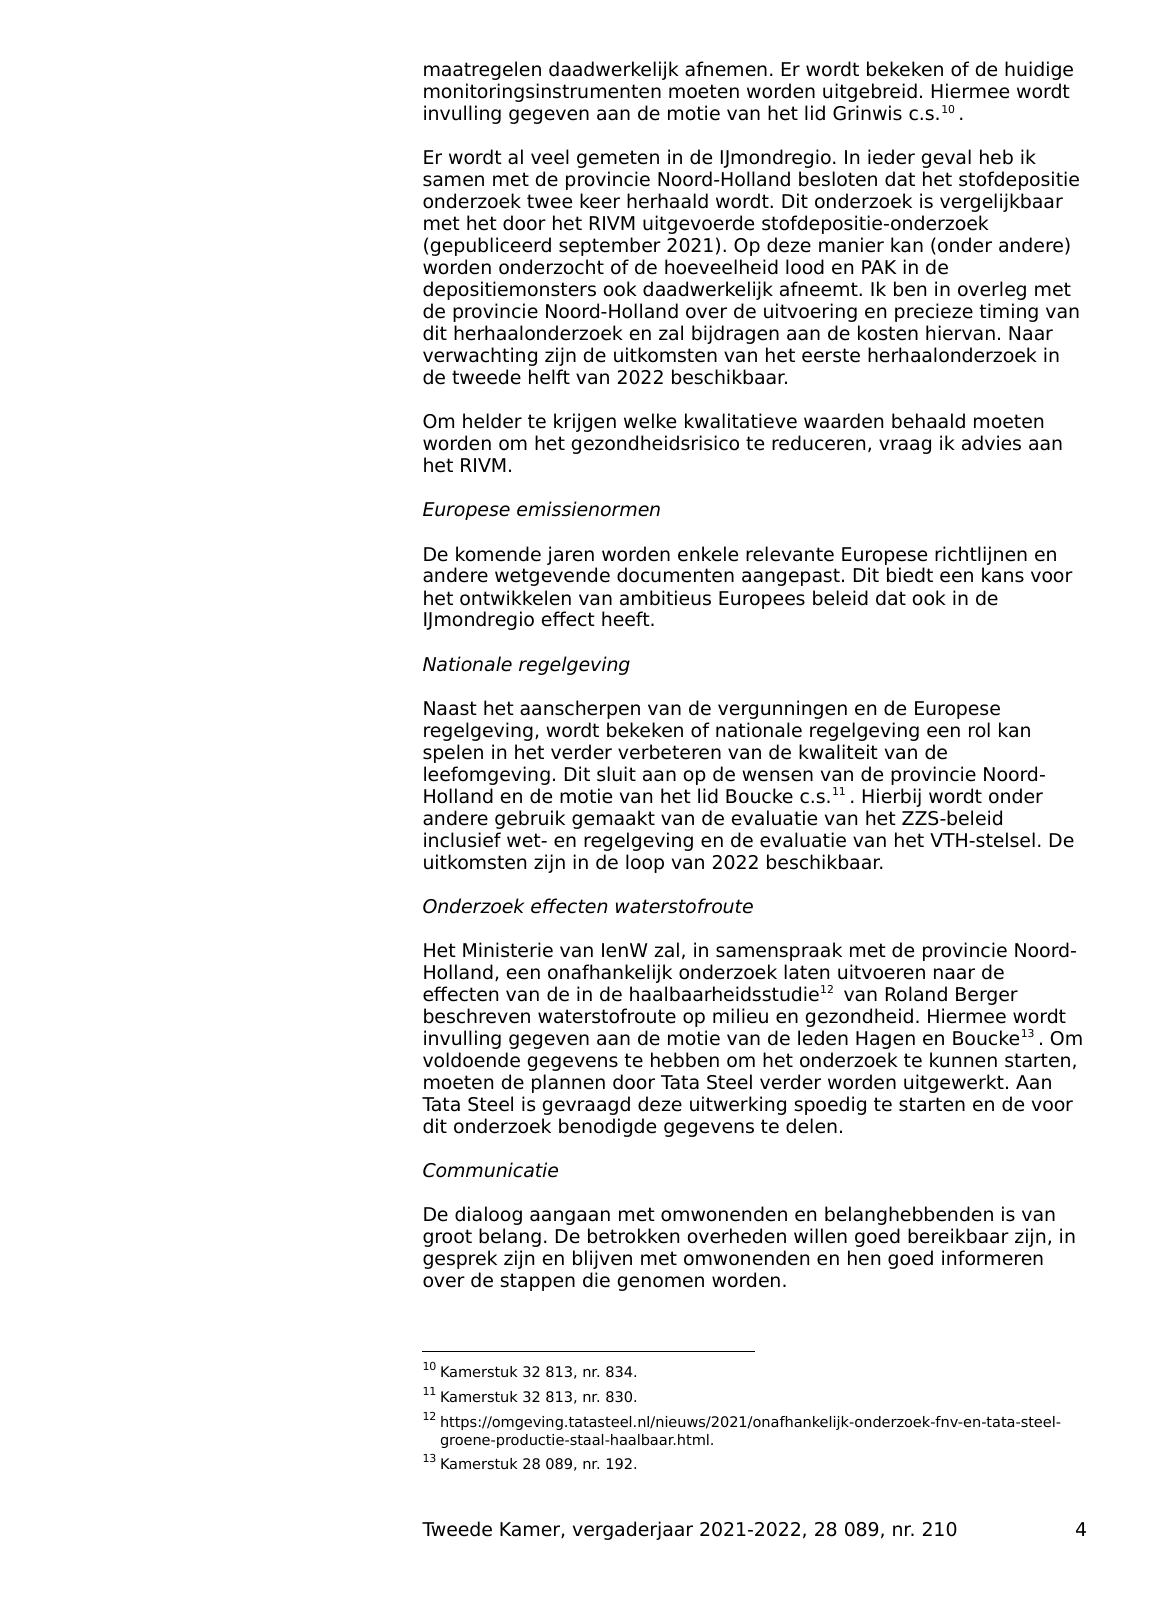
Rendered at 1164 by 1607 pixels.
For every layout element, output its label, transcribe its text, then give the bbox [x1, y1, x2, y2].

text Naast het aanscherpen van de vergunningen en de Europese regelgeving, wordt bekeken of nationale regelgeving een rol kan spelen in het verder verbeteren van de kwaliteit van de leefomgeving. Dit sluit aan op de wensen van de provincie Noord-Holland en de motie van het lid Boucke c.s.. Hierbij wordt onder andere gebruik gemaakt van de evaluatie van het ZZS-beleid inclusief wet- en regelgeving en de evaluatie van het VTH-stelsel. De uitkomsten zijn in de loop van 2022 beschikbaar. [422, 698, 1087, 873]
text Het Ministerie van IenW zal, in samenspraak met de provincie Noord-Holland, een onafhankelijk onderzoek laten uitvoeren naar de effecten van de in de haalbaarheidsstudie van Roland Berger beschreven waterstofroute op milieu en gezondheid. Hiermee wordt invulling gegeven aan de motie van de leden Hagen en Boucke. Om voldoende gegevens te hebben om het onderzoek te kunnen starten, moeten de plannen door Tata Steel verder worden uitgewerkt. Aan Tata Steel is gevraagd deze uitwerking spoedig te starten en de voor dit onderzoek benodigde gegevens te delen. [422, 940, 1087, 1138]
text Kamerstuk 28 089, nr. 192. [422, 1452, 1087, 1474]
text Kamerstuk 32 813, nr. 830. [422, 1385, 1087, 1407]
text maatregelen daadwerkelijk afnemen. Er wordt bekeken of de huidige monitoringsinstrumenten moeten worden uitgebreid. Hiermee wordt invulling gegeven aan de motie van het lid Grinwis c.s.. [422, 59, 1087, 125]
text De dialoog aangaan met omwonenden en belanghebbenden is van groot belang. De betrokken overheden willen goed bereikbaar zijn, in gesprek zijn en blijven met omwonenden en hen goed informeren over de stappen die genomen worden. [422, 1204, 1087, 1292]
subtitle Communicatie [422, 1160, 1087, 1182]
text https://omgeving.tatasteel.nl/nieuws/2021/onafhankelijk-onderzoek-fnv-en-tata-steel-groene-productie-staal-haalbaar.html. [422, 1410, 1087, 1449]
text Er wordt al veel gemeten in de IJmondregio. In ieder geval heb ik samen met de provincie Noord-Holland besloten dat het stofdepositie onderzoek twee keer herhaald wordt. Dit onderzoek is vergelijkbaar met het door het RIVM uitgevoerde stofdepositie-onderzoek (gepubliceerd september 2021). Op deze manier kan (onder andere) worden onderzocht of de hoeveelheid lood en PAK in de depositiemonsters ook daadwerkelijk afneemt. Ik ben in overleg met de provincie Noord-Holland over de uitvoering en precieze timing van dit herhaalonderzoek en zal bijdragen aan de kosten hiervan. Naar verwachting zijn de uitkomsten van het eerste herhaalonderzoek in de tweede helft van 2022 beschikbaar. [422, 147, 1087, 389]
text Kamerstuk 32 813, nr. 834. [422, 1360, 1087, 1382]
subtitle Nationale regelgeving [422, 653, 1087, 676]
text De komende jaren worden enkele relevante Europese richtlijnen en andere wetgevende documenten aangepast. Dit biedt een kans voor het ontwikkelen van ambitieus Europees beleid dat ook in de IJmondregio effect heeft. [422, 543, 1087, 631]
subtitle Onderzoek effecten waterstofroute [422, 896, 1087, 918]
text Om helder te krijgen welke kwalitatieve waarden behaald moeten worden om het gezondheidsrisico te reduceren, vraag ik advies aan het RIVM. [422, 411, 1087, 477]
subtitle Europese emissienormen [422, 499, 1087, 521]
